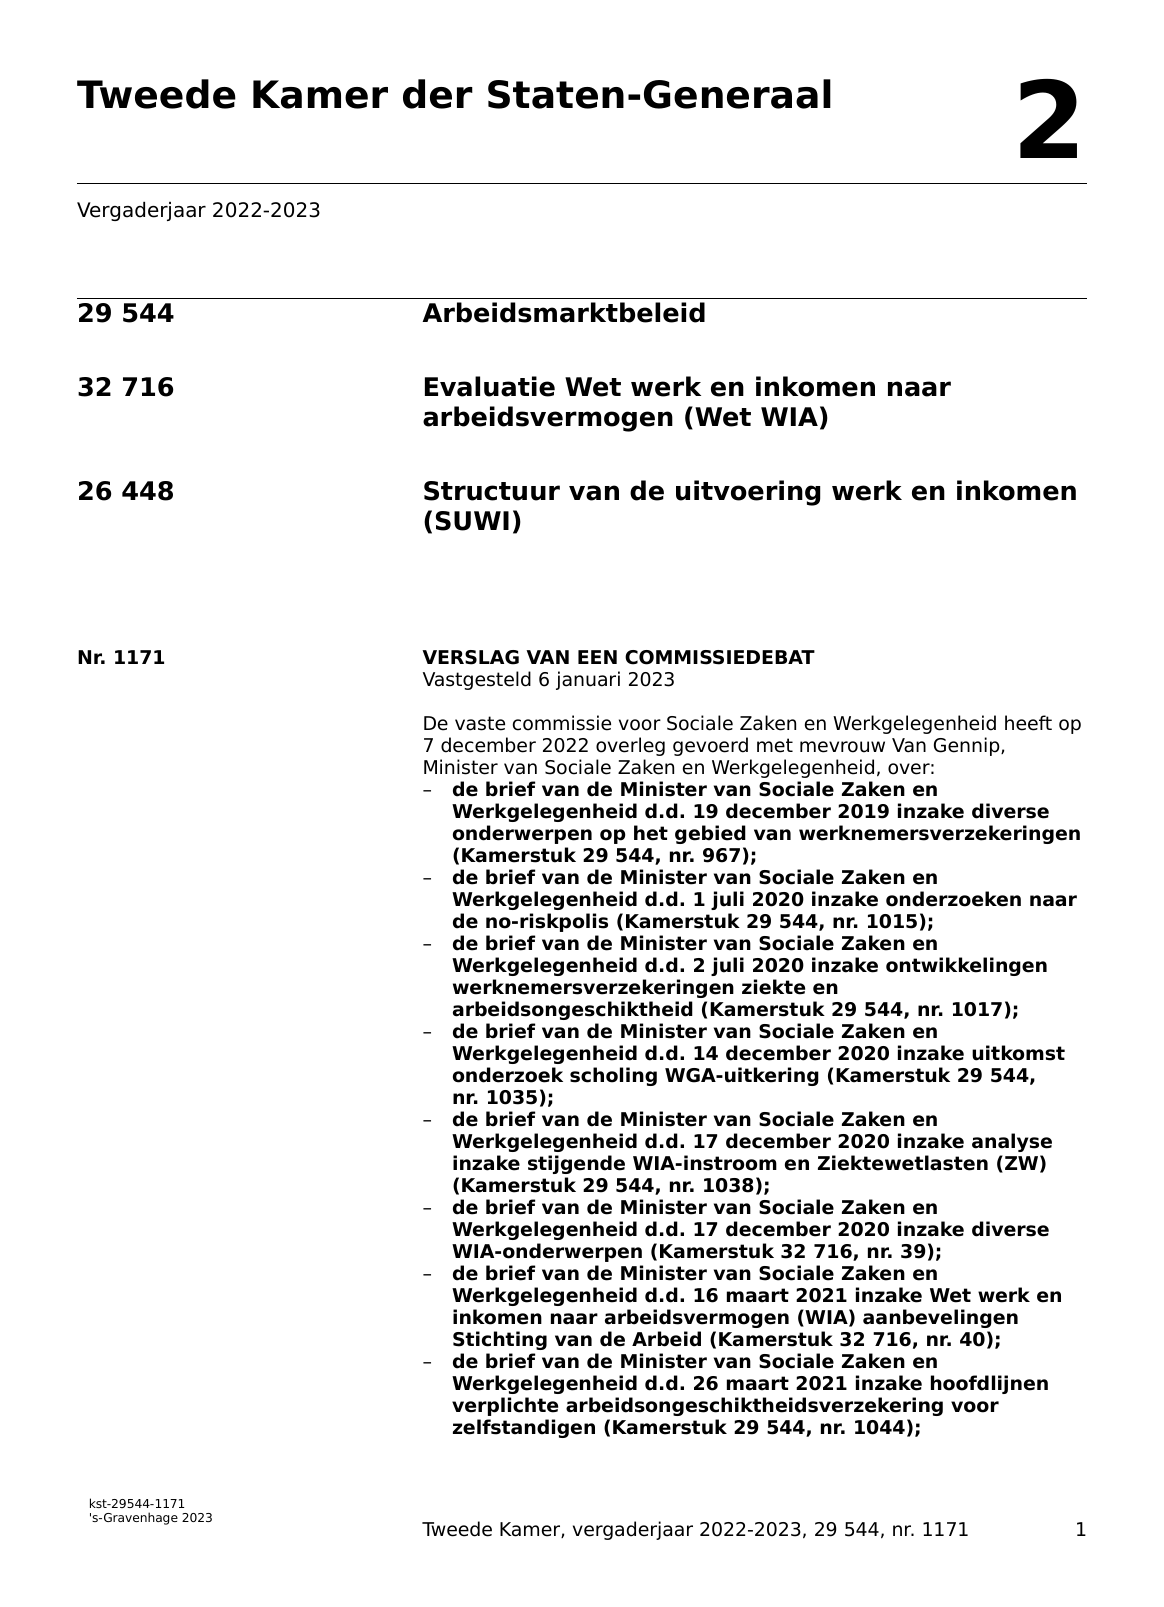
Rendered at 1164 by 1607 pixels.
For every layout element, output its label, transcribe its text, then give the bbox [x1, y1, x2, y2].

subtitle 32 716 Evaluatie Wet werk en inkomen naar arbeidsvermogen (Wet WIA) [77, 373, 1087, 432]
text – de brief van de Minister van Sociale Zaken en Werkgelegenheid d.d. 1 juli 2020 inzake onderzoeken naar de no-riskpolis (Kamerstuk 29 544, nr. 1015); [422, 867, 1087, 933]
text – de brief van de Minister van Sociale Zaken en Werkgelegenheid d.d. 16 maart 2021 inzake Wet werk en inkomen naar arbeidsvermogen (WIA) aanbevelingen Stichting van de Arbeid (Kamerstuk 32 716, nr. 40); [422, 1263, 1087, 1351]
table_header 2 [886, 59, 1087, 183]
text De vaste commissie voor Sociale Zaken en Werkgelegenheid heeft op 7 december 2022 overleg gevoerd met mevrouw Van Gennip, Minister van Sociale Zaken en Werkgelegenheid, over: [422, 713, 1087, 779]
table_cell Vergaderjaar 2022-2023 [77, 184, 1087, 298]
text – de brief van de Minister van Sociale Zaken en Werkgelegenheid d.d. 17 december 2020 inzake analyse inzake stijgende WIA-instroom en Ziektewetlasten (ZW) (Kamerstuk 29 544, nr. 1038); [422, 1109, 1087, 1197]
table_header Tweede Kamer der Staten-Generaal [77, 59, 886, 183]
text – de brief van de Minister van Sociale Zaken en Werkgelegenheid d.d. 26 maart 2021 inzake hoofdlijnen verplichte arbeidsongeschiktheidsverzekering voor zelfstandigen (Kamerstuk 29 544, nr. 1044); [422, 1351, 1087, 1439]
subtitle 29 544 Arbeidsmarktbeleid [77, 299, 1087, 329]
text Vastgesteld 6 januari 2023 [422, 669, 1087, 691]
subtitle 26 448 Structuur van de uitvoering werk en inkomen (SUWI) [77, 477, 1087, 536]
text – de brief van de Minister van Sociale Zaken en Werkgelegenheid d.d. 14 december 2020 inzake uitkomst onderzoek scholing WGA-uitkering (Kamerstuk 29 544, nr. 1035); [422, 1021, 1087, 1109]
text 's-Gravenhage 2023 [88, 1511, 323, 1525]
text – de brief van de Minister van Sociale Zaken en Werkgelegenheid d.d. 19 december 2019 inzake diverse onderwerpen op het gebied van werknemersverzekeringen (Kamerstuk 29 544, nr. 967); [422, 779, 1087, 867]
text kst-29544-1171 [88, 1497, 323, 1511]
subtitle Nr. 1171 VERSLAG VAN EEN COMMISSIEDEBAT [77, 647, 1087, 669]
text – de brief van de Minister van Sociale Zaken en Werkgelegenheid d.d. 17 december 2020 inzake diverse WIA-onderwerpen (Kamerstuk 32 716, nr. 39); [422, 1197, 1087, 1263]
text – de brief van de Minister van Sociale Zaken en Werkgelegenheid d.d. 2 juli 2020 inzake ontwikkelingen werknemersverzekeringen ziekte en arbeidsongeschiktheid (Kamerstuk 29 544, nr. 1017); [422, 933, 1087, 1021]
